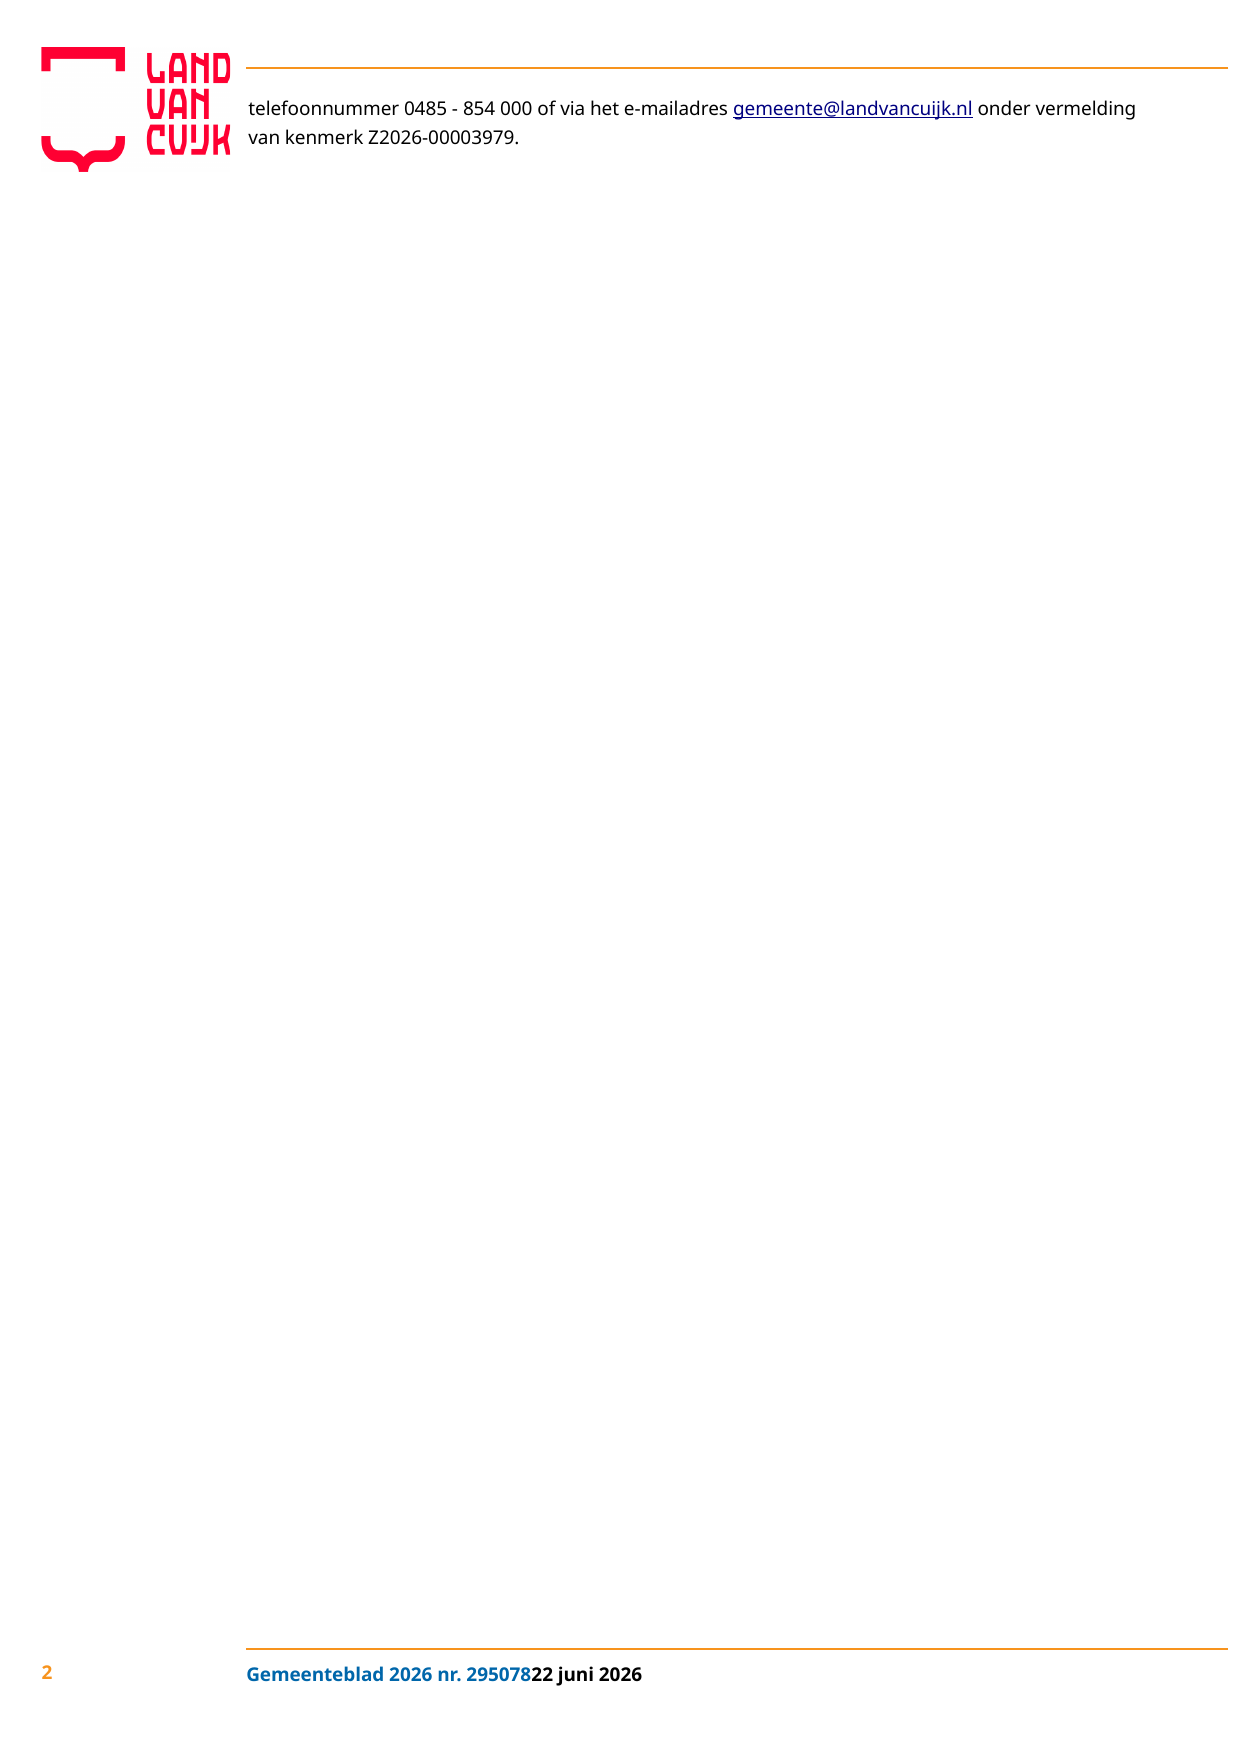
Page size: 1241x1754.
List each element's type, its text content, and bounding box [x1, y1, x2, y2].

text telefoonnummer 0485 - 854 000 of via het e-mailadres gemeente@landvancuijk.nl onder vermelding van kenmerk Z2026-00003979. [248, 95, 1152, 150]
picture [41, 47, 231, 172]
